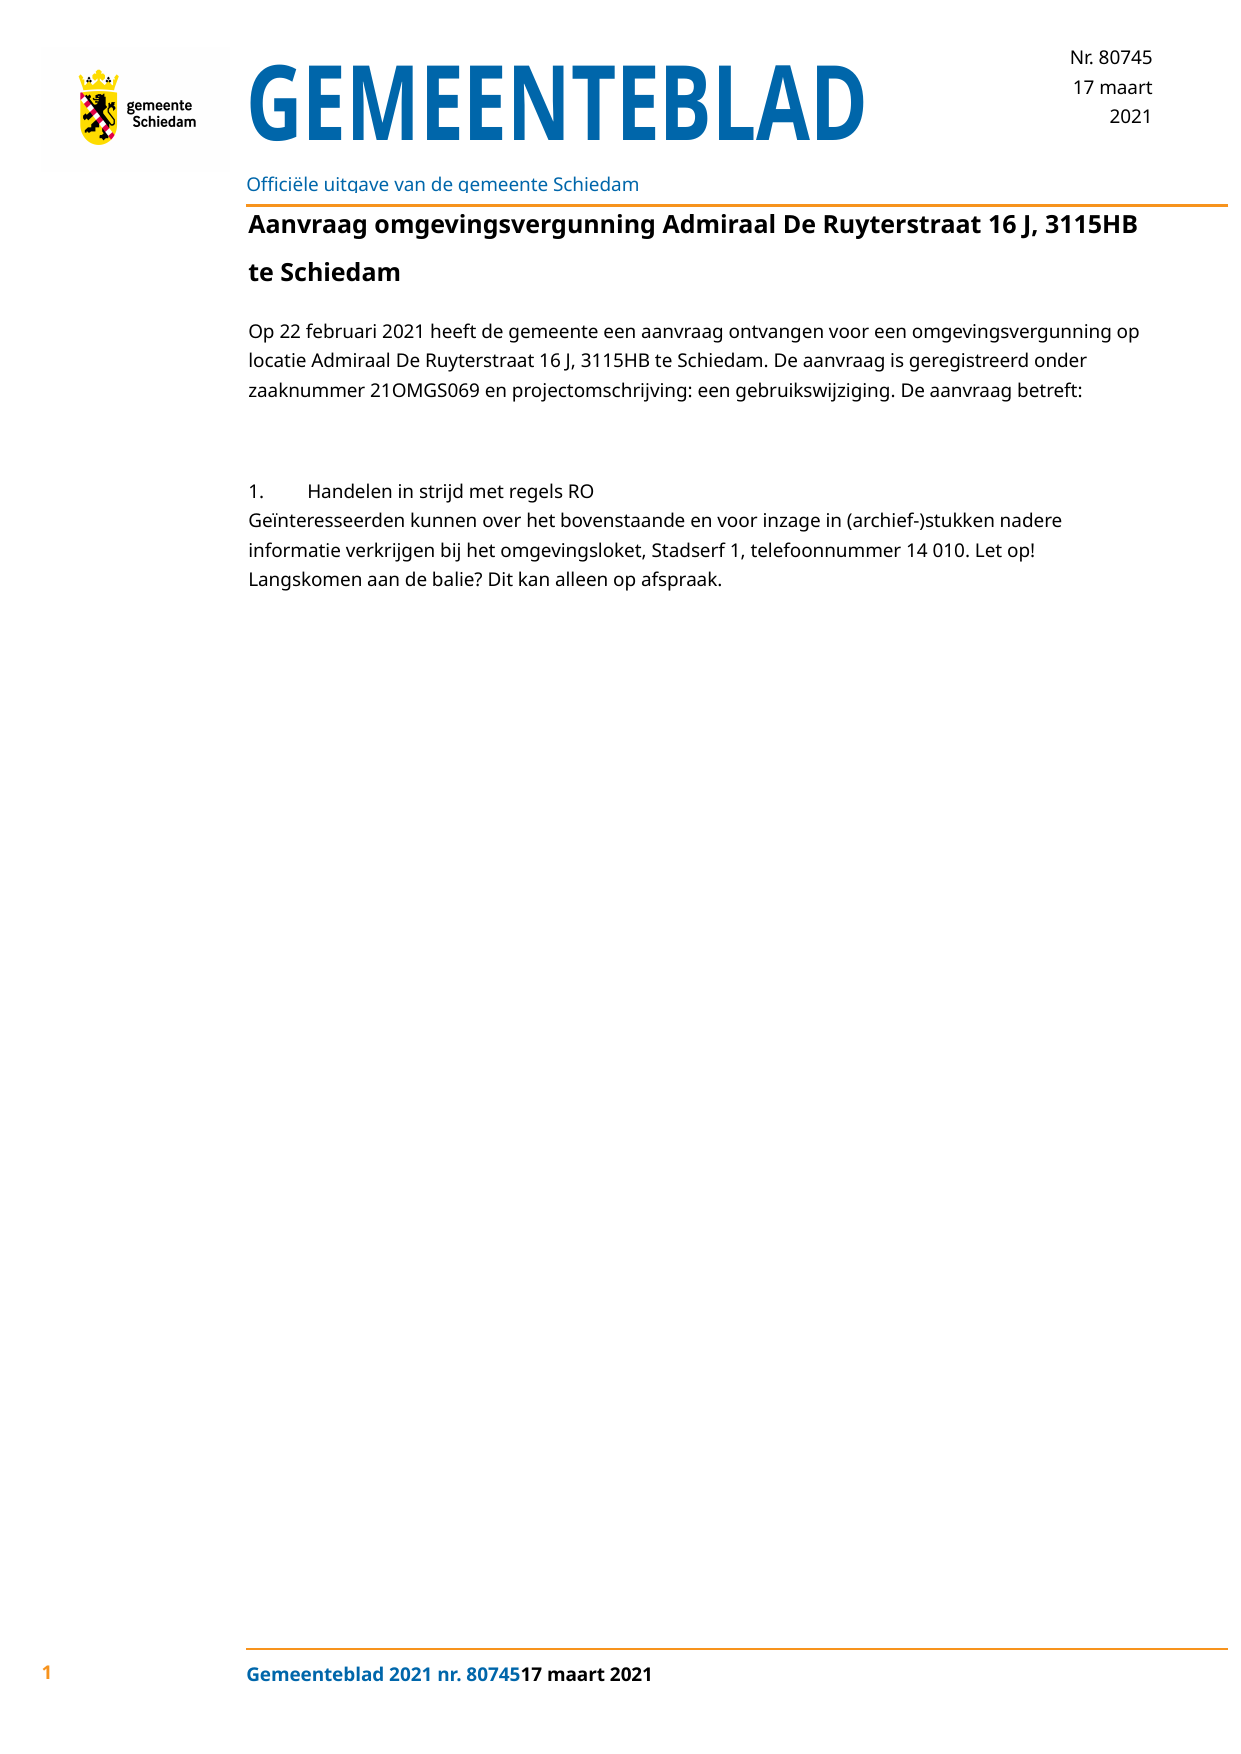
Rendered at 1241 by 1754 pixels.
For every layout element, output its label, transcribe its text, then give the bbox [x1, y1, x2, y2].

text Op 22 februari 2021 heeft de gemeente een aanvraag ontvangen voor een omgevingsvergunning op locatie Admiraal De Ruyterstraat 16 J, 3115HB te Schiedam. De aanvraag is geregistreerd onder zaaknummer 21OMGS069 en projectomschrijving: een gebruikswijziging. De aanvraag betreft: [248, 318, 1152, 403]
picture [41, 47, 231, 172]
text Geïnteresseerden kunnen over het bovenstaande en voor inzage in (archief-)stukken nadere informatie verkrijgen bij het omgevingsloket, Stadserf 1, telefoonnummer 14 010. Let op! Langskomen aan de balie? Dit kan alleen op afspraak. [248, 507, 1152, 592]
text Aanvraag omgevingsvergunning Admiraal De Ruyterstraat 16 J, 3115HB te Schiedam [248, 207, 1152, 288]
list Handelen in strijd met regels RO [248, 478, 1152, 504]
